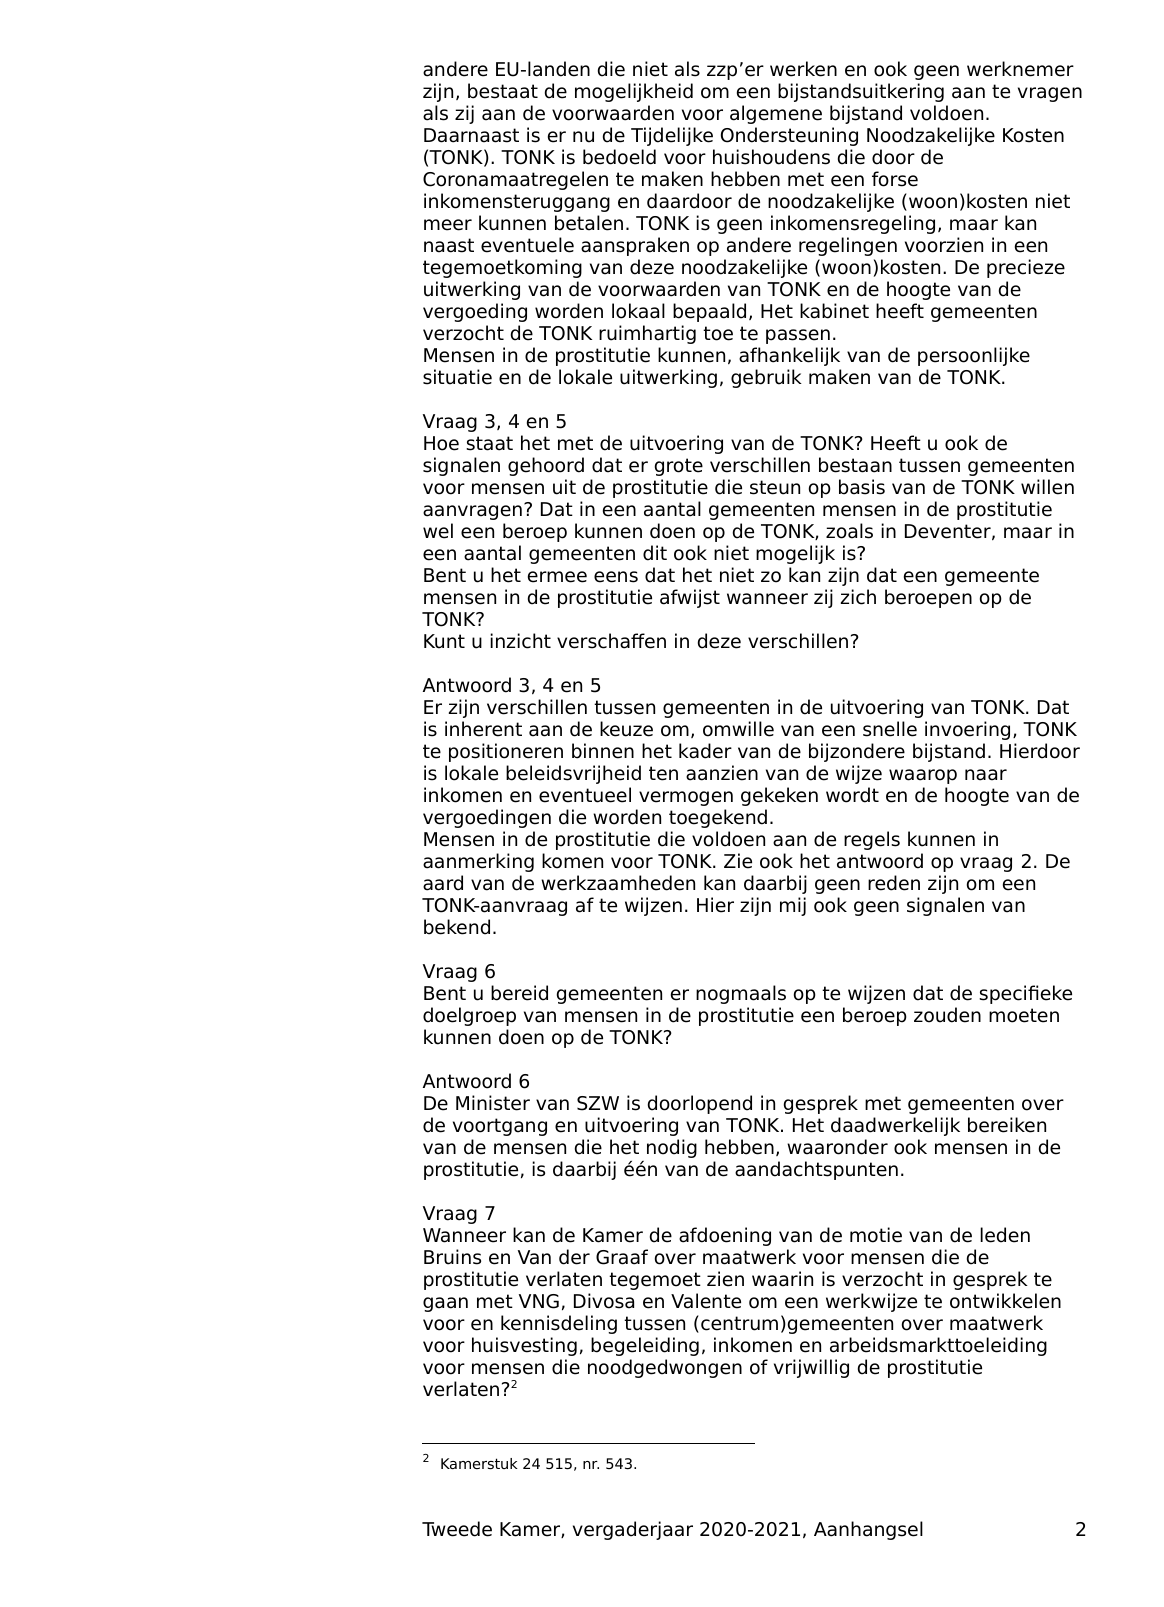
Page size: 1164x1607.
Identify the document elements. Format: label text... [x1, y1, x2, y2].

text andere EU-landen die niet als zzp’er werken en ook geen werknemer zijn, bestaat de mogelijkheid om een bijstandsuitkering aan te vragen als zij aan de voorwaarden voor algemene bijstand voldoen. [422, 59, 1087, 125]
text Wanneer kan de Kamer de afdoening van de motie van de leden Bruins en Van der Graaf over maatwerk voor mensen die de prostitutie verlaten tegemoet zien waarin is verzocht in gesprek te gaan met VNG, Divosa en Valente om een werkwijze te ontwikkelen voor en kennisdeling tussen (centrum)gemeenten over maatwerk voor huisvesting, begeleiding, inkomen en arbeidsmarkttoeleiding voor mensen die noodgedwongen of vrijwillig de prostitutie verlaten? [422, 1225, 1087, 1401]
text De Minister van SZW is doorlopend in gesprek met gemeenten over de voortgang en uitvoering van TONK. Het daadwerkelijk bereiken van de mensen die het nodig hebben, waaronder ook mensen in de prostitutie, is daarbij één van de aandachtspunten. [422, 1093, 1087, 1181]
text Kamerstuk 24 515, nr. 543. [422, 1452, 1087, 1474]
text Kunt u inzicht verschaffen in deze verschillen? [422, 631, 1087, 653]
text Hoe staat het met de uitvoering van de TONK? Heeft u ook de signalen gehoord dat er grote verschillen bestaan tussen gemeenten voor mensen uit de prostitutie die steun op basis van de TONK willen aanvragen? Dat in een aantal gemeenten mensen in de prostitutie wel een beroep kunnen doen op de TONK, zoals in Deventer, maar in een aantal gemeenten dit ook niet mogelijk is? [422, 433, 1087, 565]
text Er zijn verschillen tussen gemeenten in de uitvoering van TONK. Dat is inherent aan de keuze om, omwille van een snelle invoering, TONK te positioneren binnen het kader van de bijzondere bijstand. Hierdoor is lokale beleidsvrijheid ten aanzien van de wijze waarop naar inkomen en eventueel vermogen gekeken wordt en de hoogte van de vergoedingen die worden toegekend. [422, 697, 1087, 829]
text Antwoord 6 [422, 1071, 1087, 1093]
text Antwoord 3, 4 en 5 [422, 675, 1087, 697]
text Vraag 6 [422, 961, 1087, 983]
text Daarnaast is er nu de Tijdelijke Ondersteuning Noodzakelijke Kosten (TONK). TONK is bedoeld voor huishoudens die door de Coronamaatregelen te maken hebben met een forse inkomensteruggang en daardoor de noodzakelijke (woon)kosten niet meer kunnen betalen. TONK is geen inkomensregeling, maar kan naast eventuele aanspraken op andere regelingen voorzien in een tegemoetkoming van deze noodzakelijke (woon)kosten. De precieze uitwerking van de voorwaarden van TONK en de hoogte van de vergoeding worden lokaal bepaald, Het kabinet heeft gemeenten verzocht de TONK ruimhartig toe te passen. [422, 125, 1087, 345]
text Vraag 3, 4 en 5 [422, 411, 1087, 433]
text Mensen in de prostitutie die voldoen aan de regels kunnen in aanmerking komen voor TONK. Zie ook het antwoord op vraag 2. De aard van de werkzaamheden kan daarbij geen reden zijn om een TONK-aanvraag af te wijzen. Hier zijn mij ook geen signalen van bekend. [422, 829, 1087, 939]
text Bent u het ermee eens dat het niet zo kan zijn dat een gemeente mensen in de prostitutie afwijst wanneer zij zich beroepen op de TONK? [422, 565, 1087, 631]
text Bent u bereid gemeenten er nogmaals op te wijzen dat de specifieke doelgroep van mensen in de prostitutie een beroep zouden moeten kunnen doen op de TONK? [422, 983, 1087, 1049]
text Vraag 7 [422, 1203, 1087, 1225]
text Mensen in de prostitutie kunnen, afhankelijk van de persoonlijke situatie en de lokale uitwerking, gebruik maken van de TONK. [422, 345, 1087, 389]
